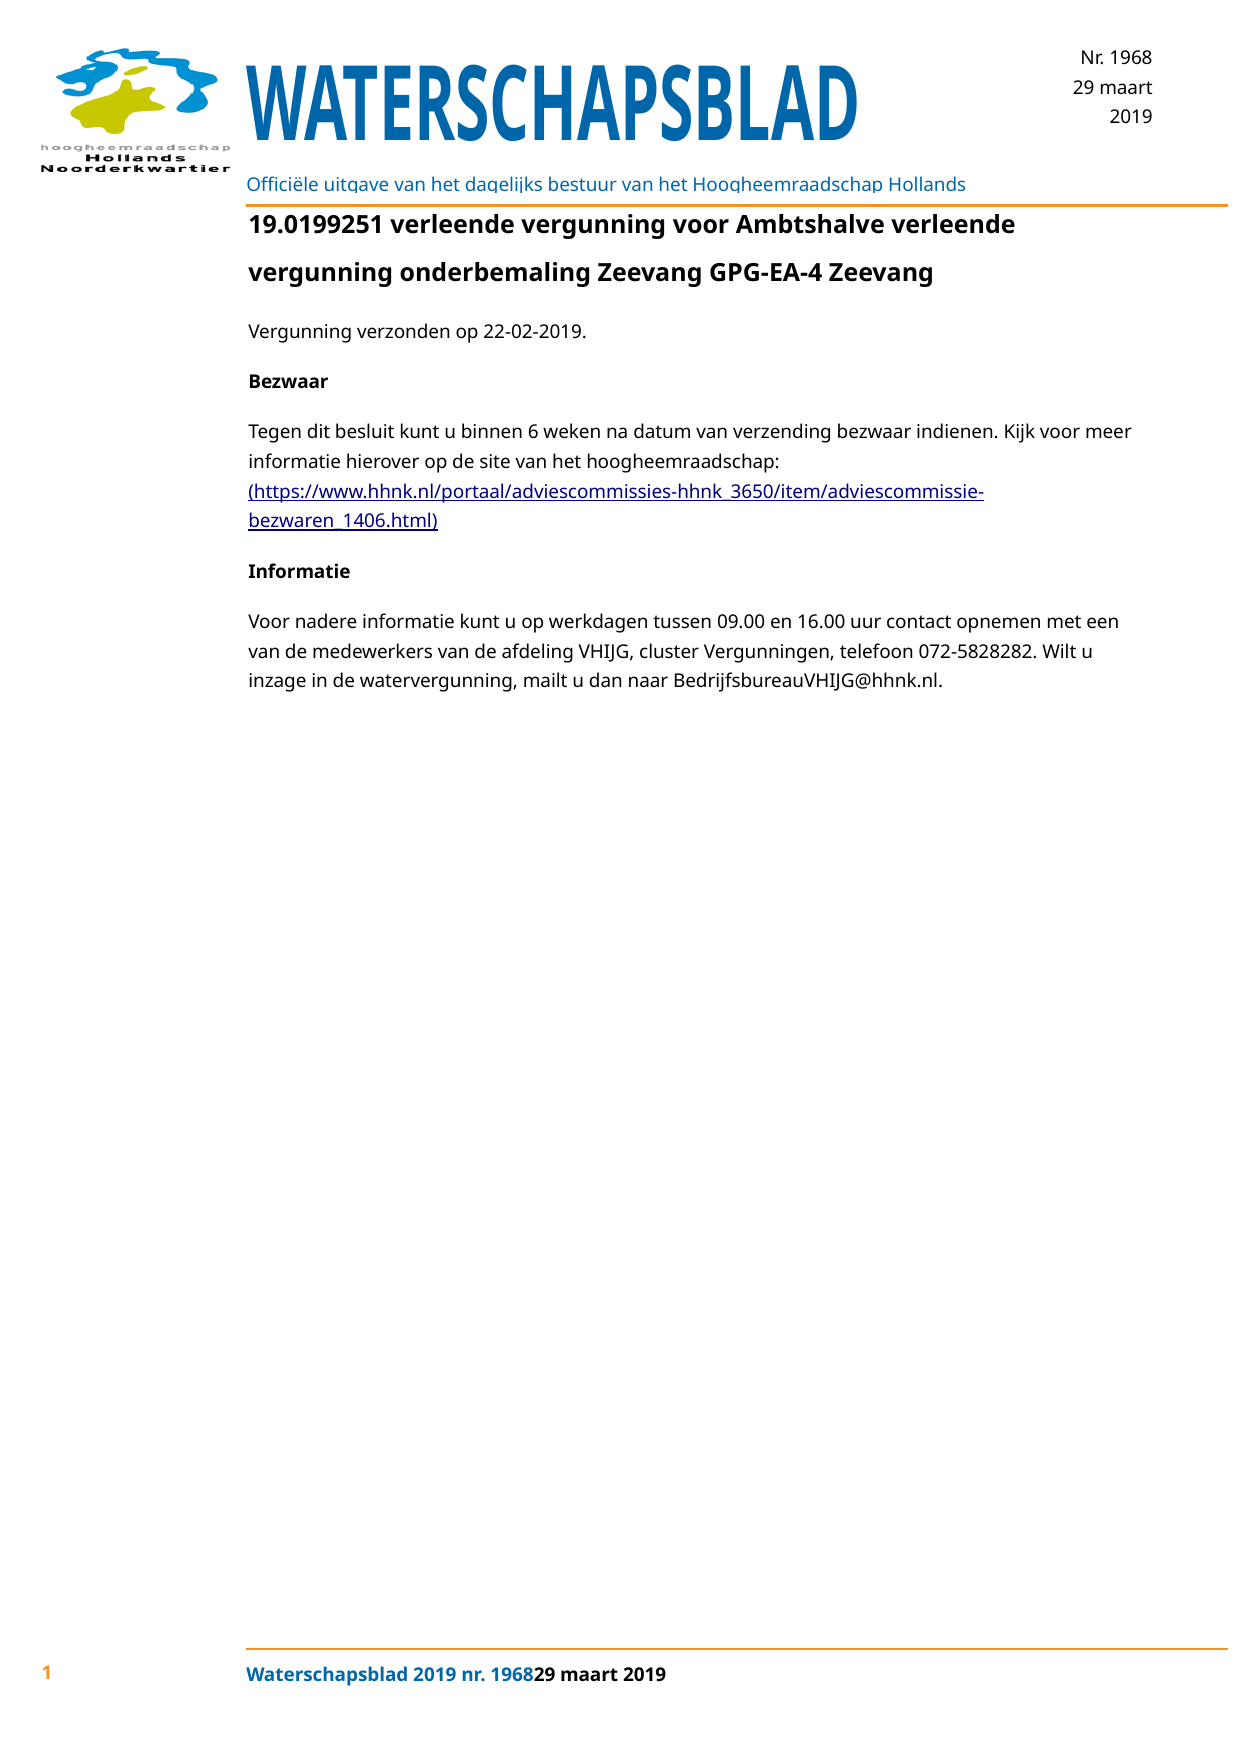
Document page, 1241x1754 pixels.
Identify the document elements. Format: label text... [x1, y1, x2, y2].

text Informatie [248, 558, 1152, 584]
text Vergunning verzonden op 22-02-2019. [248, 318, 1152, 344]
text Tegen dit besluit kunt u binnen 6 weken na datum van verzending bezwaar indienen. Kijk voor meer informatie hierover op de site van het hoogheemraadschap: (https://www.hhnk.nl/portaal/adviescommissies-hhnk_3650/item/adviescommissie-bezwaren_1406.html) [248, 419, 1152, 533]
picture [41, 47, 231, 172]
text Bezwaar [248, 368, 1152, 394]
text 19.0199251 verleende vergunning voor Ambtshalve verleende vergunning onderbemaling Zeevang GPG-EA-4 Zeevang [248, 207, 1152, 288]
text Voor nadere informatie kunt u op werkdagen tussen 09.00 en 16.00 uur contact opnemen met een van de medewerkers van de afdeling VHIJG, cluster Vergunningen, telefoon 072-5828282. Wilt u inzage in de watervergunning, mailt u dan naar BedrijfsbureauVHIJG@hhnk.nl. [248, 608, 1152, 693]
